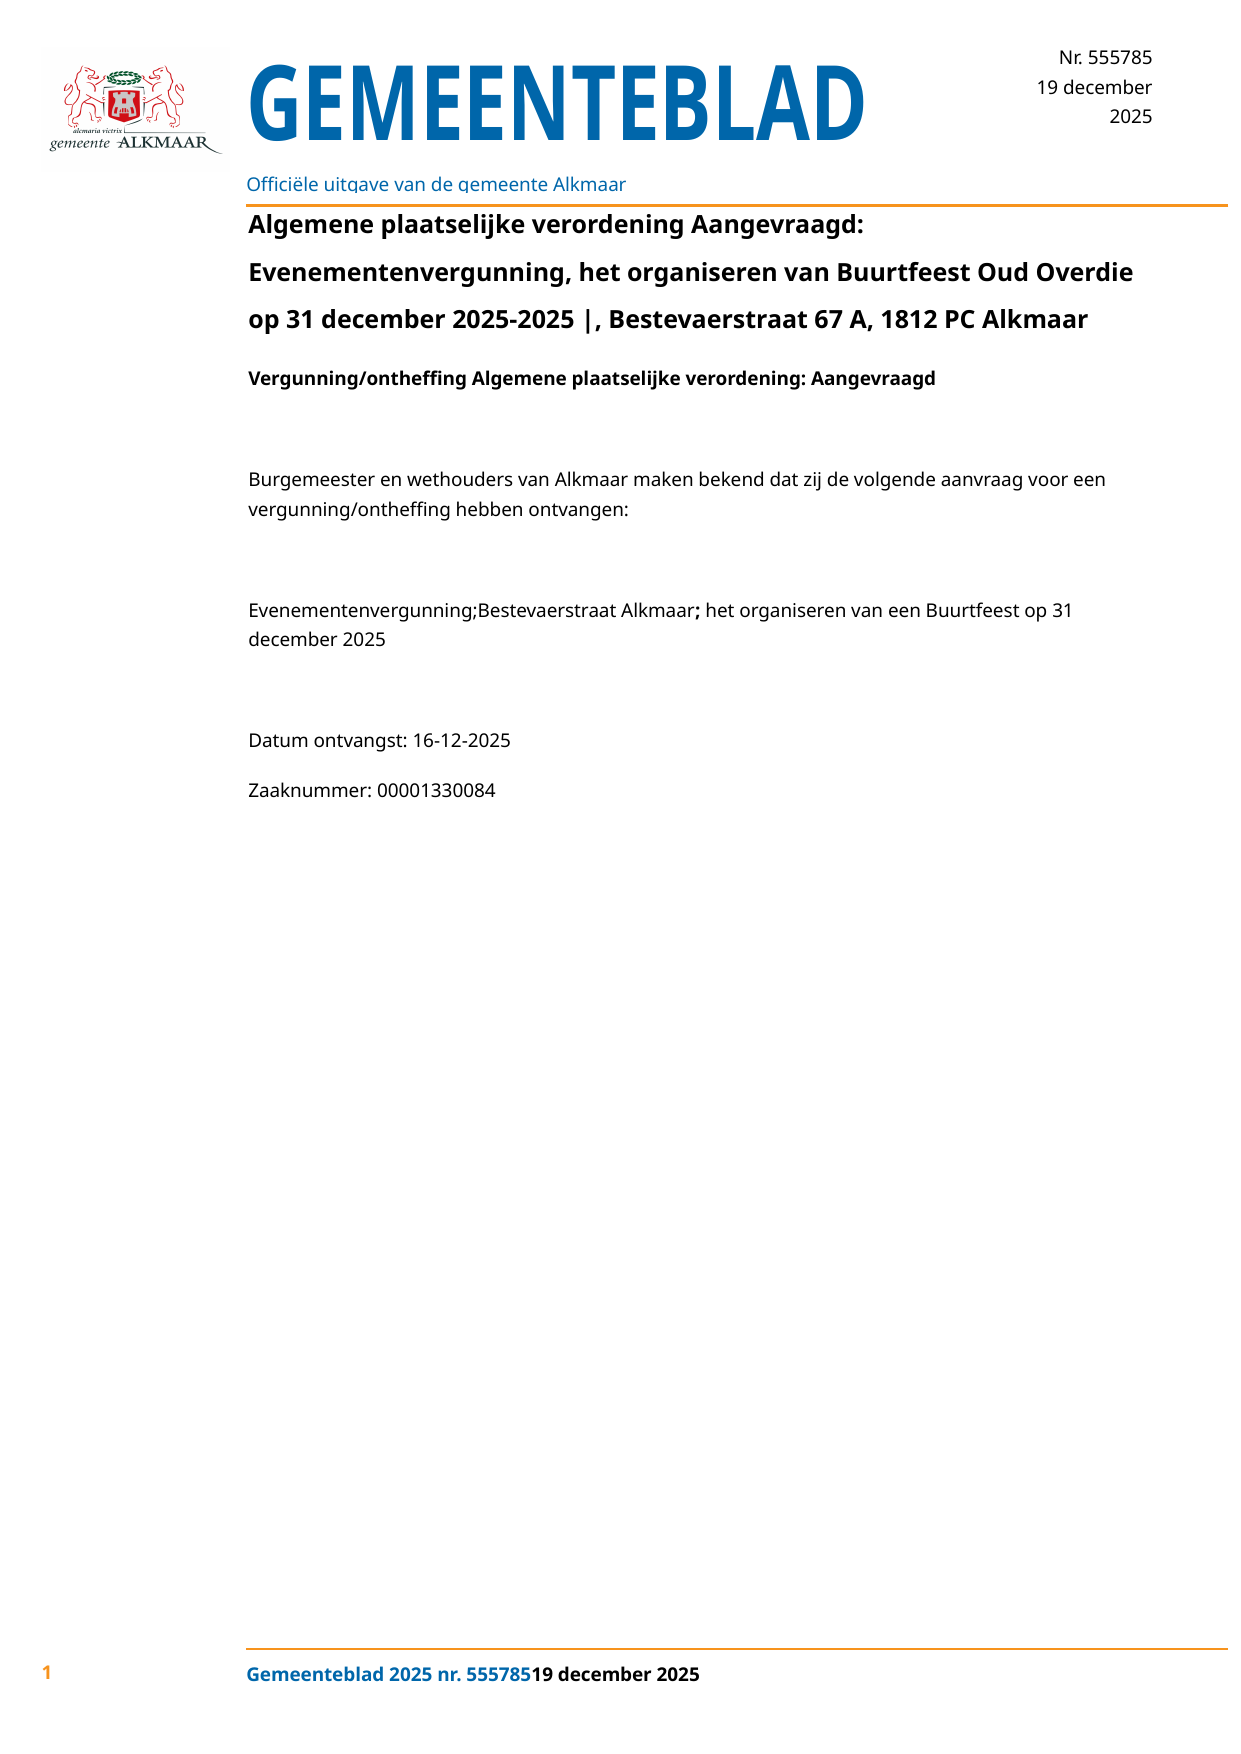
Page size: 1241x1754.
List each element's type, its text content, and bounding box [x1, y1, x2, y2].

text Burgemeester en wethouders van Alkmaar maken bekend dat zij de volgende aanvraag voor een vergunning/ontheffing hebben ontvangen: [248, 466, 1152, 522]
text Zaaknummer: 00001330084 [248, 778, 1152, 803]
text Datum ontvangst: 16-12-2025 [248, 727, 1152, 753]
text Algemene plaatselijke verordening Aangevraagd: Evenementenvergunning, het organiseren van Buurtfeest Oud Overdie op 31 december 2025-2025 |, Bestevaerstraat 67 A, 1812 PC Alkmaar [248, 207, 1152, 336]
text Evenementenvergunning;Bestevaerstraat Alkmaar; het organiseren van een Buurtfeest op 31 december 2025 [248, 597, 1152, 652]
picture [41, 47, 231, 172]
text Vergunning/ontheffing Algemene plaatselijke verordening: Aangevraagd [248, 366, 1152, 391]
